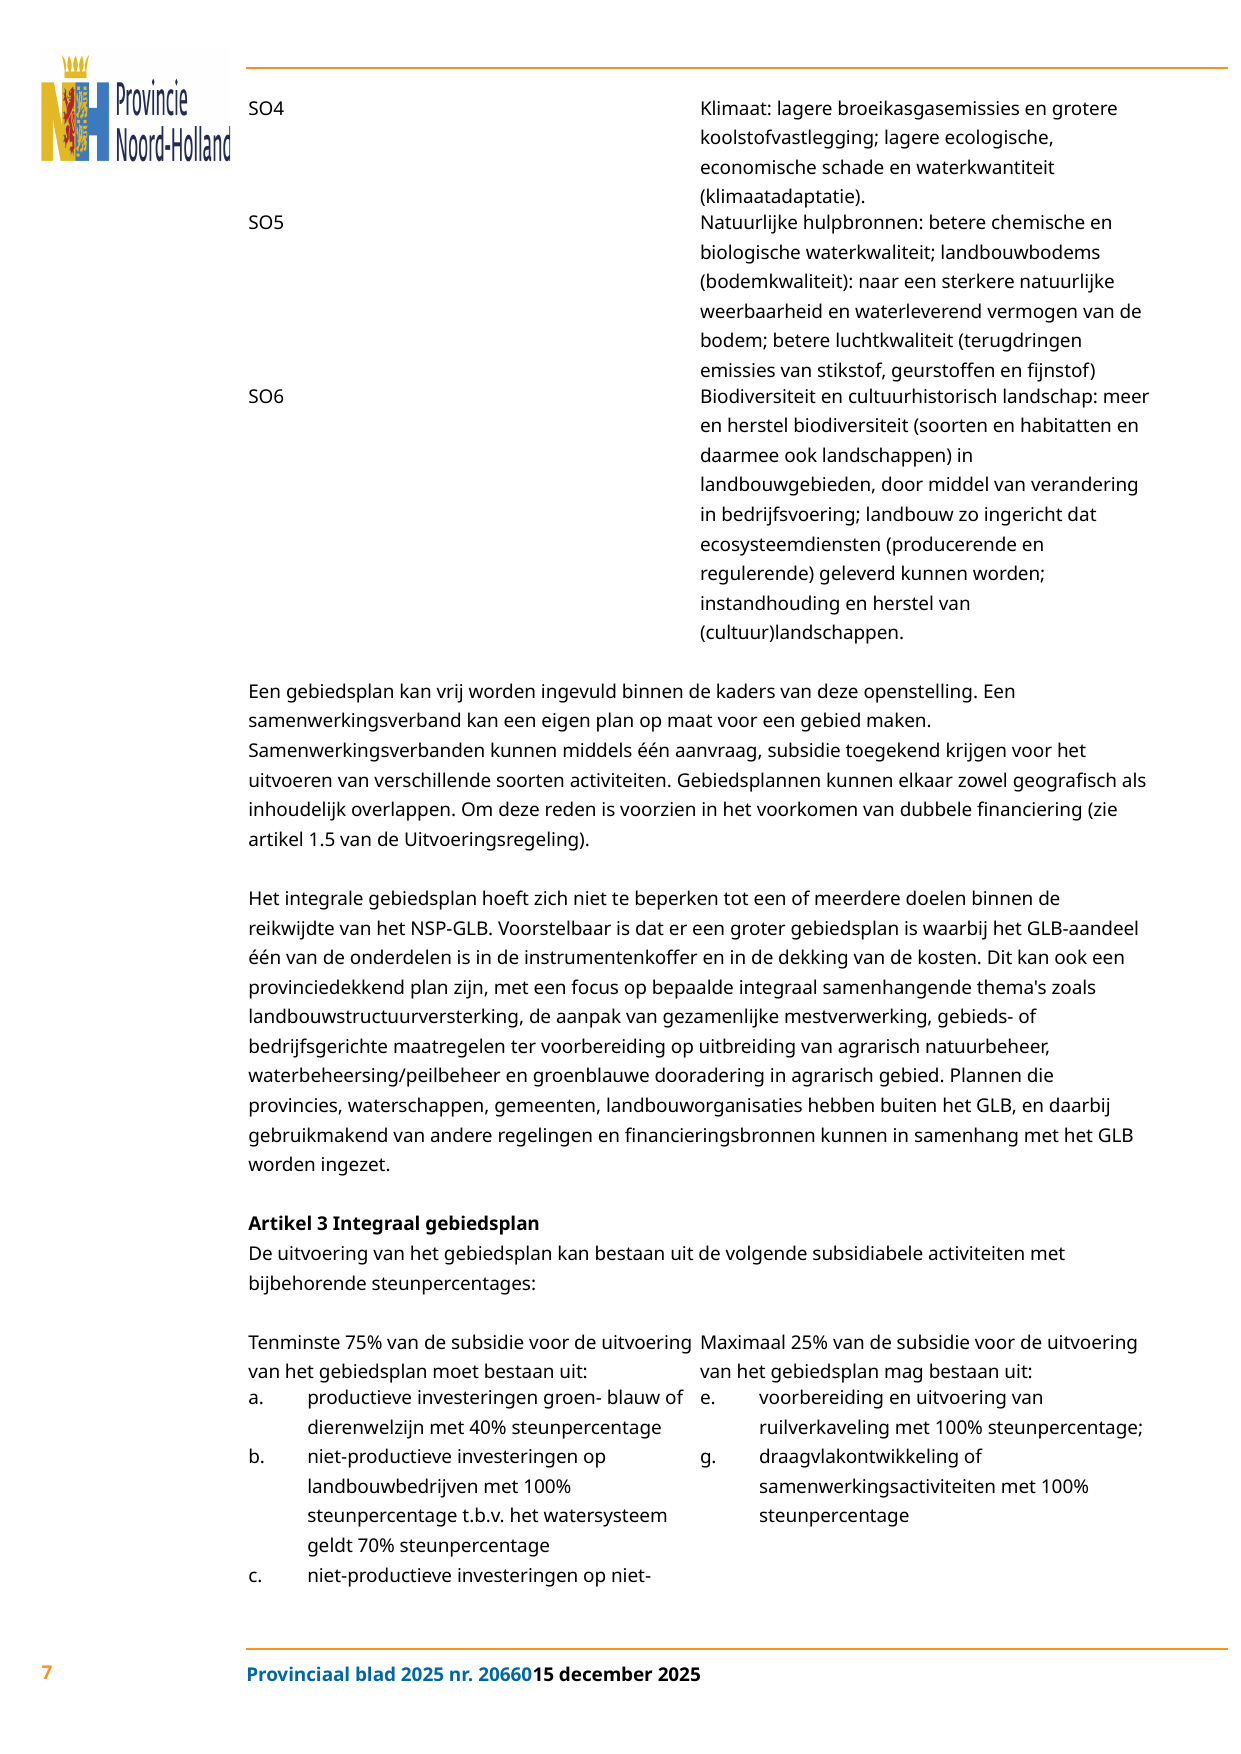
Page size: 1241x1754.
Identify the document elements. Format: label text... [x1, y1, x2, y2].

table_cell voorbereiding en uitvoering van ruilverkaveling met 100% steunpercentage; draagvlakontwikkeling of samenwerkingsactiviteiten met 100% steunpercentage [700, 1384, 1152, 1588]
table_header Tenminste 75% van de subsidie voor de uitvoering van het gebiedsplan moet bestaan uit: [248, 1329, 700, 1384]
table_cell SO6 [248, 383, 700, 645]
table_header Maximaal 25% van de subsidie voor de uitvoering van het gebiedsplan mag bestaan uit: [700, 1329, 1152, 1384]
text Het integrale gebiedsplan hoeft zich niet te beperken tot een of meerdere doelen binnen de reikwijdte van het NSP-GLB. Voorstelbaar is dat er een groter gebiedsplan is waarbij het GLB-aandeel één van de onderdelen is in de instrumentenkoffer en in de dekking van de kosten. Dit kan ook een provinciedekkend plan zijn, met een focus op bepaalde integraal samenhangende thema's zoals landbouwstructuurversterking, de aanpak van gezamenlijke mestverwerking, gebieds- of bedrijfsgerichte maatregelen ter voorbereiding op uitbreiding van agrarisch natuurbeheer, waterbeheersing/peilbeheer en groenblauwe dooradering in agrarisch gebied. Plannen die provincies, waterschappen, gemeenten, landbouworganisaties hebben buiten het GLB, en daarbij gebruikmakend van andere regelingen en financieringsbronnen kunnen in samenhang met het GLB worden ingezet. [248, 885, 1152, 1177]
picture [41, 47, 231, 172]
table_cell SO5 [248, 209, 700, 383]
table_cell productieve investeringen groen- blauw of dierenwelzijn met 40% steunpercentage niet-productieve investeringen op landbouwbedrijven met 100% steunpercentage t.b.v. het watersysteem geldt 70% steunpercentage niet-productieve investeringen op niet- [248, 1384, 700, 1588]
text De uitvoering van het gebiedsplan kan bestaan uit de volgende subsidiabele activiteiten met bijbehorende steunpercentages: [248, 1240, 1152, 1296]
text Een gebiedsplan kan vrij worden ingevuld binnen de kaders van deze openstelling. Een samenwerkingsverband kan een eigen plan op maat voor een gebied maken. Samenwerkingsverbanden kunnen middels één aanvraag, subsidie toegekend krijgen voor het uitvoeren van verschillende soorten activiteiten. Gebiedsplannen kunnen elkaar zowel geografisch als inhoudelijk overlappen. Om deze reden is voorzien in het voorkomen van dubbele financiering (zie artikel 1.5 van de Uitvoeringsregeling). [248, 678, 1152, 852]
table_cell Natuurlijke hulpbronnen: betere chemische en biologische waterkwaliteit; landbouwbodems (bodemkwaliteit): naar een sterkere natuurlijke weerbaarheid en waterleverend vermogen van de bodem; betere luchtkwaliteit (terugdringen emissies van stikstof, geurstoffen en fijnstof) [700, 209, 1152, 383]
table_cell Biodiversiteit en cultuurhistorisch landschap: meer en herstel biodiversiteit (soorten en habitatten en daarmee ook landschappen) in landbouwgebieden, door middel van verandering in bedrijfsvoering; landbouw zo ingericht dat ecosysteemdiensten (producerende en regulerende) geleverd kunnen worden; instandhouding en herstel van (cultuur)landschappen. [700, 383, 1152, 645]
text Artikel 3 Integraal gebiedsplan [248, 1211, 1152, 1236]
table_cell SO4 [248, 95, 700, 209]
table_cell Klimaat: lagere broeikasgasemissies en grotere koolstofvastlegging; lagere ecologische, economische schade en waterkwantiteit (klimaatadaptatie). [700, 95, 1152, 209]
